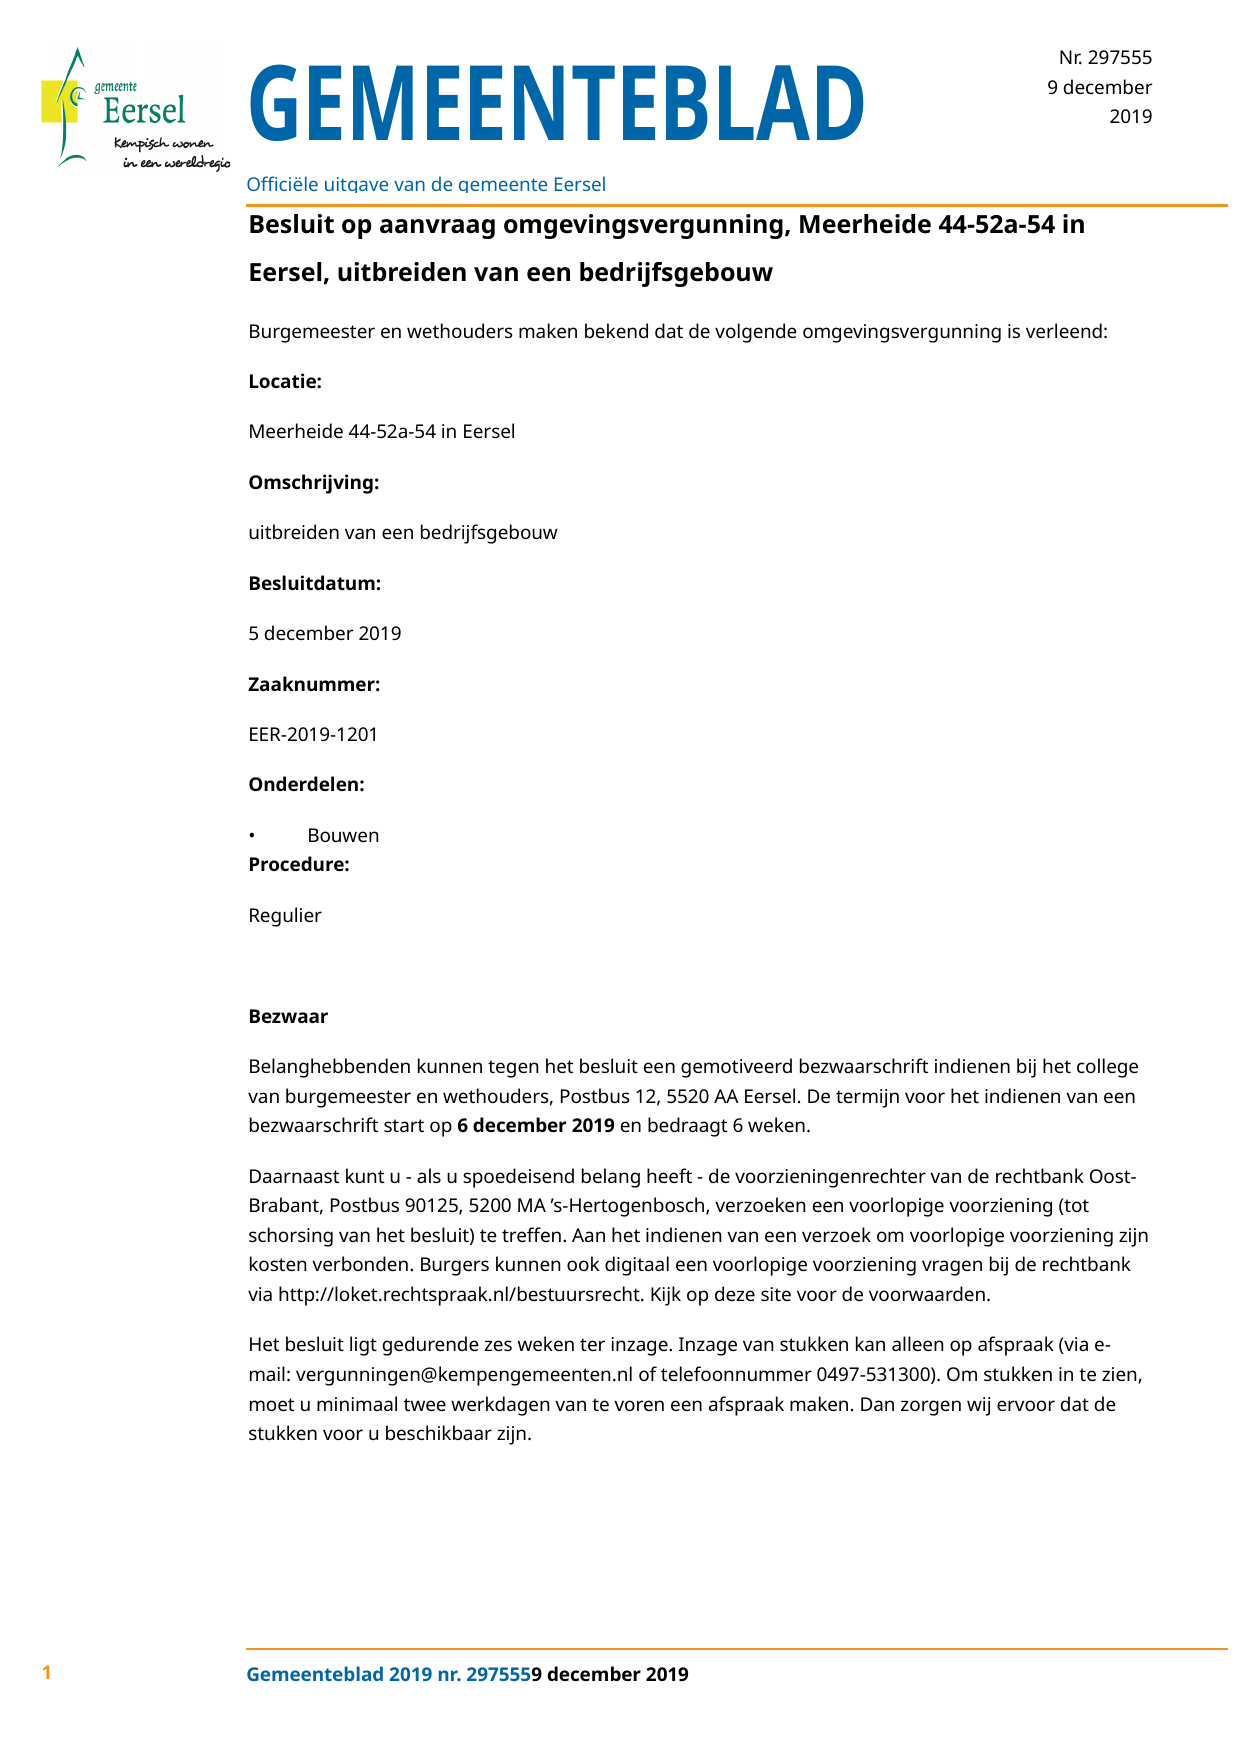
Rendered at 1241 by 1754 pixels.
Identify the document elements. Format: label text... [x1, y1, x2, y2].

text Meerheide 44-52a-54 in Eersel [248, 419, 1152, 444]
text Zaaknummer: [248, 671, 1152, 697]
text Locatie: [248, 368, 1152, 394]
text Daarnaast kunt u - als u spoedeisend belang heeft - de voorzieningenrechter van de rechtbank Oost-Brabant, Postbus 90125, 5200 MA ’s-Hertogenbosch, verzoeken een voorlopige voorziening (tot schorsing van het besluit) te treffen. Aan het indienen van een verzoek om voorlopige voorziening zijn kosten verbonden. Burgers kunnen ook digitaal een voorlopige voorziening vragen bij de rechtbank via http://loket.rechtspraak.nl/bestuursrecht. Kijk op deze site voor de voorwaarden. [248, 1163, 1152, 1307]
text Onderdelen: [248, 772, 1152, 797]
list Bouwen [248, 822, 1152, 848]
text Regulier [248, 902, 1152, 928]
text Besluit op aanvraag omgevingsvergunning, Meerheide 44-52a-54 in Eersel, uitbreiden van een bedrijfsgebouw [248, 207, 1152, 288]
text Besluitdatum: [248, 570, 1152, 596]
text Het besluit ligt gedurende zes weken ter inzage. Inzage van stukken kan alleen op afspraak (via e-mail: vergunningen@kempengemeenten.nl of telefoonnummer 0497-531300). Om stukken in te zien, moet u minimaal twee werkdagen van te voren een afspraak maken. Dan zorgen wij ervoor dat de stukken voor u beschikbaar zijn. [248, 1332, 1152, 1446]
text uitbreiden van een bedrijfsgebouw [248, 519, 1152, 545]
picture [41, 47, 231, 172]
text EER-2019-1201 [248, 721, 1152, 747]
text Belanghebbenden kunnen tegen het besluit een gemotiveerd bezwaarschrift indienen bij het college van burgemeester en wethouders, Postbus 12, 5520 AA Eersel. De termijn voor het indienen van een bezwaarschrift start op 6 december 2019 en bedraagt 6 weken. [248, 1053, 1152, 1138]
text Procedure: [248, 852, 1152, 877]
text Omschrijving: [248, 469, 1152, 495]
text Burgemeester en wethouders maken bekend dat de volgende omgevingsvergunning is verleend: [248, 318, 1152, 344]
text Bezwaar [248, 1003, 1152, 1029]
text 5 december 2019 [248, 620, 1152, 646]
